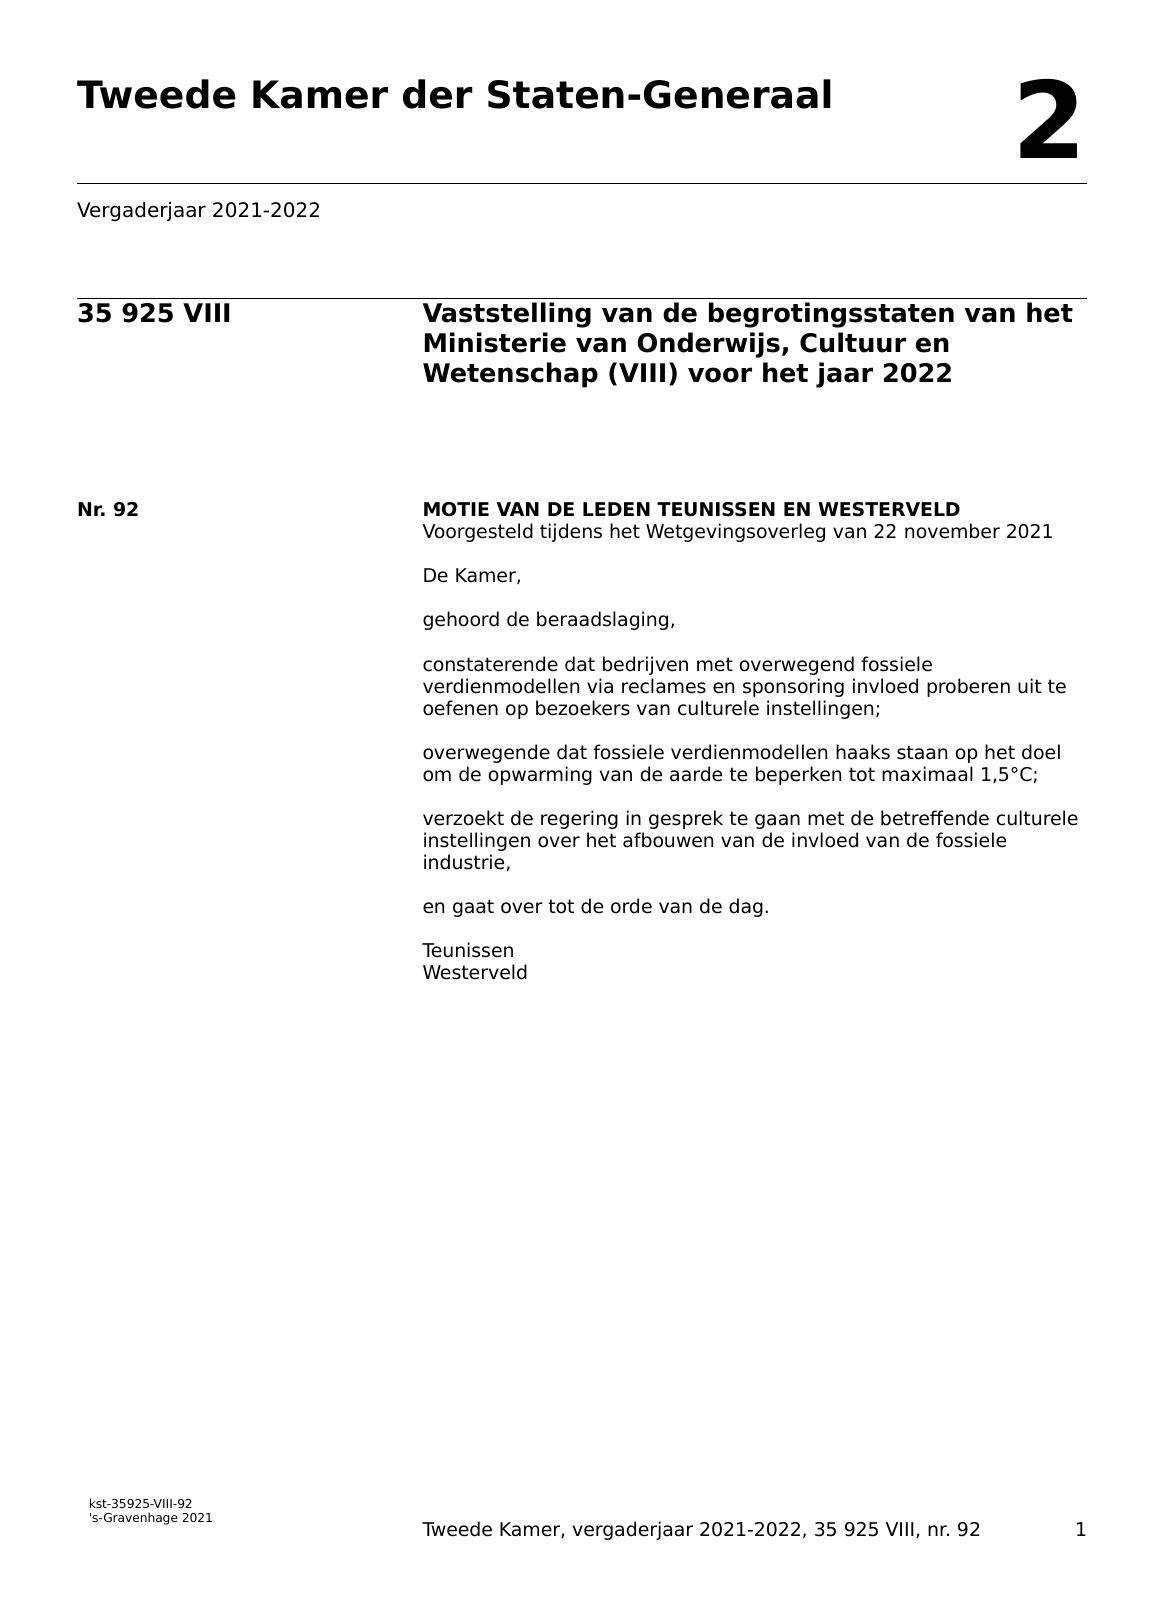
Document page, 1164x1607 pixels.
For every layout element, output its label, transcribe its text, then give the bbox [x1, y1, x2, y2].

text De Kamer, [422, 565, 1087, 587]
text 's-Gravenhage 2021 [88, 1511, 323, 1525]
text kst-35925-VIII-92 [88, 1497, 323, 1511]
text overwegende dat fossiele verdienmodellen haaks staan op het doel om de opwarming van de aarde te beperken tot maximaal 1,5°C; [422, 742, 1087, 786]
text constaterende dat bedrijven met overwegend fossiele verdienmodellen via reclames en sponsoring invloed proberen uit te oefenen op bezoekers van culturele instellingen; [422, 653, 1087, 719]
table_cell Vergaderjaar 2021-2022 [77, 184, 1087, 298]
text Teunissen [422, 940, 1087, 962]
text gehoord de beraadslaging, [422, 609, 1087, 631]
table_header 2 [886, 59, 1087, 183]
subtitle Nr. 92 MOTIE VAN DE LEDEN TEUNISSEN EN WESTERVELD [77, 499, 1087, 521]
text en gaat over tot de orde van de dag. [422, 896, 1087, 918]
text Westerveld [422, 962, 1087, 984]
subtitle 35 925 VIII Vaststelling van de begrotingsstaten van het Ministerie van Onderwijs, Cultuur en Wetenschap (VIII) voor het jaar 2022 [77, 299, 1087, 388]
text Voorgesteld tijdens het Wetgevingsoverleg van 22 november 2021 [422, 521, 1087, 543]
text verzoekt de regering in gesprek te gaan met de betreffende culturele instellingen over het afbouwen van de invloed van de fossiele industrie, [422, 808, 1087, 874]
table_header Tweede Kamer der Staten-Generaal [77, 59, 886, 183]
